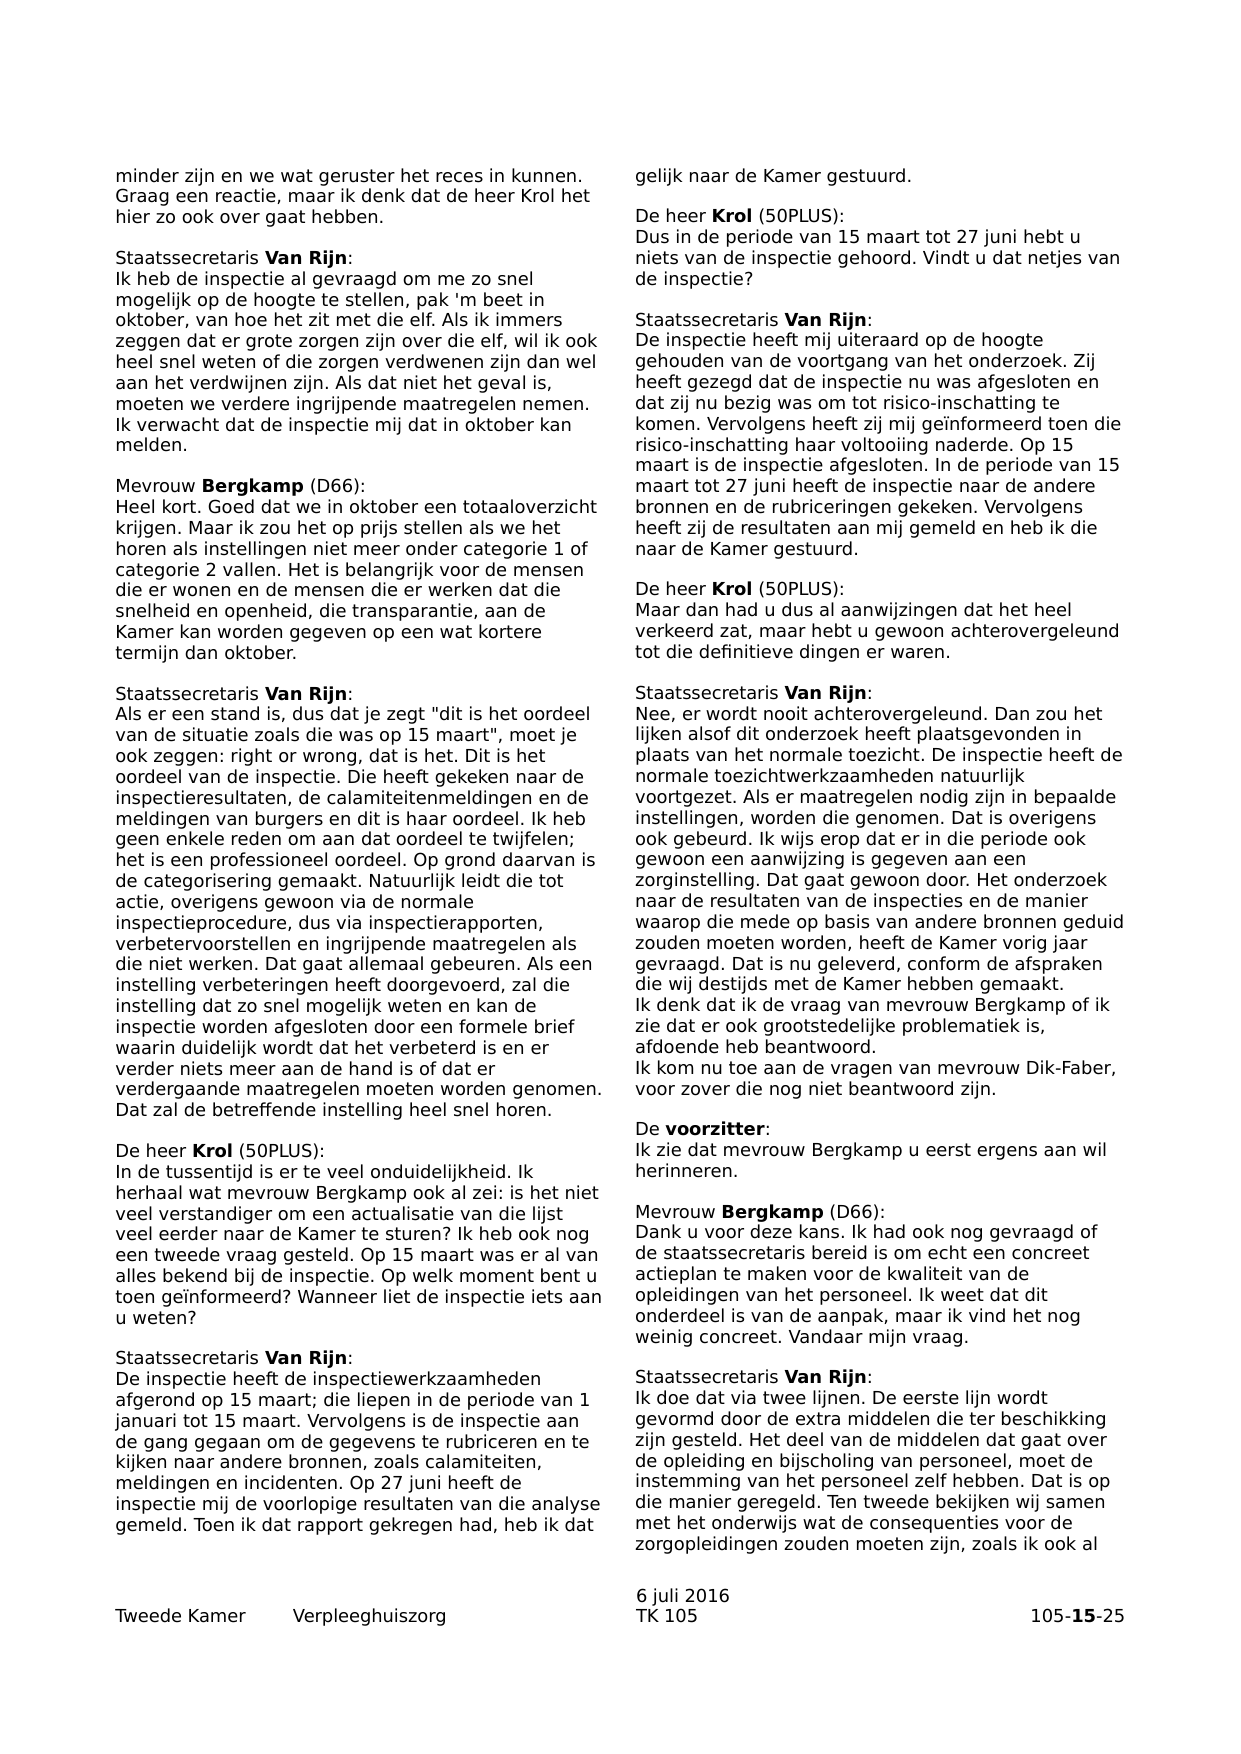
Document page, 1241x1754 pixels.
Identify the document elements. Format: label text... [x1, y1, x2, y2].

text Staatssecretaris Van Rijn: [635, 682, 1125, 703]
text Nee, er wordt nooit achterovergeleund. Dan zou het lijken alsof dit onderzoek heeft plaatsgevonden in plaats van het normale toezicht. De inspectie heeft de normale toezichtwerkzaamheden natuurlijk voortgezet. Als er maatregelen nodig zijn in bepaalde instellingen, worden die genomen. Dat is overigens ook gebeurd. Ik wijs erop dat er in die periode ook gewoon een aanwijzing is gegeven aan een zorginstelling. Dat gaat gewoon door. Het onderzoek naar de resultaten van de inspecties en de manier waarop die mede op basis van andere bronnen geduid zouden moeten worden, heeft de Kamer vorig jaar gevraagd. Dat is nu geleverd, conform de afspraken die wij destijds met de Kamer hebben gemaakt. [635, 703, 1125, 995]
text De voorzitter: [635, 1119, 1125, 1140]
text In de tussentijd is er te veel onduidelijkheid. Ik herhaal wat mevrouw Bergkamp ook al zei: is het niet veel verstandiger om een actualisatie van die lijst veel eerder naar de Kamer te sturen? Ik heb ook nog een tweede vraag gesteld. Op 15 maart was er al van alles bekend bij de inspectie. Op welk moment bent u toen geïnformeerd? Wanneer liet de inspectie iets aan u weten? [115, 1162, 605, 1328]
text Staatssecretaris Van Rijn: [635, 309, 1125, 330]
text Dus in de periode van 15 maart tot 27 juni hebt u niets van de inspectie gehoord. Vindt u dat netjes van de inspectie? [635, 227, 1125, 289]
text De heer Krol (50PLUS): [635, 579, 1125, 600]
text Ik denk dat ik de vraag van mevrouw Bergkamp of ik zie dat er ook grootstedelijke problematiek is, afdoende heb beantwoord. [635, 995, 1125, 1057]
text Mevrouw Bergkamp (D66): [635, 1201, 1125, 1222]
text Staatssecretaris Van Rijn: [115, 248, 605, 268]
text Mevrouw Bergkamp (D66): [115, 476, 605, 497]
text Staatssecretaris Van Rijn: [115, 1348, 605, 1369]
text Maar dan had u dus al aanwijzingen dat het heel verkeerd zat, maar hebt u gewoon achterovergeleund tot die definitieve dingen er waren. [635, 600, 1125, 662]
text Dank u voor deze kans. Ik had ook nog gevraagd of de staatssecretaris bereid is om echt een concreet actieplan te maken voor de kwaliteit van de opleidingen van het personeel. Ik weet dat dit onderdeel is van de aanpak, maar ik vind het nog weinig concreet. Vandaar mijn vraag. [635, 1222, 1125, 1347]
text minder zijn en we wat geruster het reces in kunnen. Graag een reactie, maar ik denk dat de heer Krol het hier zo ook over gaat hebben. [115, 165, 605, 228]
text Heel kort. Goed dat we in oktober een totaaloverzicht krijgen. Maar ik zou het op prijs stellen als we het horen als instellingen niet meer onder categorie 1 of categorie 2 vallen. Het is belangrijk voor de mensen die er wonen en de mensen die er werken dat die snelheid en openheid, die transparantie, aan de Kamer kan worden gegeven op een wat kortere termijn dan oktober. [115, 497, 605, 663]
text De heer Krol (50PLUS): [635, 206, 1125, 227]
text Ik kom nu toe aan de vragen van mevrouw Dik-Faber, voor zover die nog niet beantwoord zijn. [635, 1057, 1125, 1099]
text Ik heb de inspectie al gevraagd om me zo snel mogelijk op de hoogte te stellen, pak 'm beet in oktober, van hoe het zit met die elf. Als ik immers zeggen dat er grote zorgen zijn over die elf, wil ik ook heel snel weten of die zorgen verdwenen zijn dan wel aan het verdwijnen zijn. Als dat niet het geval is, moeten we verdere ingrijpende maatregelen nemen. Ik verwacht dat de inspectie mij dat in oktober kan melden. [115, 268, 605, 456]
text De inspectie heeft mij uiteraard op de hoogte gehouden van de voortgang van het onderzoek. Zij heeft gezegd dat de inspectie nu was afgesloten en dat zij nu bezig was om tot risico-inschatting te komen. Vervolgens heeft zij mij geïnformeerd toen die risico-inschatting haar voltooiing naderde. Op 15 maart is de inspectie afgesloten. In de periode van 15 maart tot 27 juni heeft de inspectie naar de andere bronnen en de rubriceringen gekeken. Vervolgens heeft zij de resultaten aan mij gemeld en heb ik die naar de Kamer gestuurd. [635, 330, 1125, 559]
text Ik doe dat via twee lijnen. De eerste lijn wordt gevormd door de extra middelen die ter beschikking zijn gesteld. Het deel van de middelen dat gaat over de opleiding en bijscholing van personeel, moet de instemming van het personeel zelf hebben. Dat is op die manier geregeld. Ten tweede bekijken wij samen met het onderwijs wat de consequenties voor de zorgopleidingen zouden moeten zijn, zoals ik ook al [635, 1388, 1125, 1554]
text Als er een stand is, dus dat je zegt "dit is het oordeel van de situatie zoals die was op 15 maart", moet je ook zeggen: right or wrong, dat is het. Dit is het oordeel van de inspectie. Die heeft gekeken naar de inspectieresultaten, de calamiteitenmeldingen en de meldingen van burgers en dit is haar oordeel. Ik heb geen enkele reden om aan dat oordeel te twijfelen; het is een professioneel oordeel. Op grond daarvan is de categorisering gemaakt. Natuurlijk leidt die tot actie, overigens gewoon via de normale inspectieprocedure, dus via inspectierapporten, verbetervoorstellen en ingrijpende maatregelen als die niet werken. Dat gaat allemaal gebeuren. Als een instelling verbeteringen heeft doorgevoerd, zal die instelling dat zo snel mogelijk weten en kan de inspectie worden afgesloten door een formele brief waarin duidelijk wordt dat het verbeterd is en er verder niets meer aan de hand is of dat er verdergaande maatregelen moeten worden genomen. Dat zal de betreffende instelling heel snel horen. [115, 704, 605, 1121]
text Staatssecretaris Van Rijn: [635, 1367, 1125, 1388]
text De heer Krol (50PLUS): [115, 1141, 605, 1162]
text De inspectie heeft de inspectiewerkzaamheden afgerond op 15 maart; die liepen in de periode van 1 januari tot 15 maart. Vervolgens is de inspectie aan de gang gegaan om de gegevens te rubriceren en te kijken naar andere bronnen, zoals calamiteiten, meldingen en incidenten. Op 27 juni heeft de inspectie mij de voorlopige resultaten van die analyse gemeld. Toen ik dat rapport gekregen had, heb ik dat [115, 1369, 605, 1536]
text gelijk naar de Kamer gestuurd. [635, 165, 1125, 186]
text Staatssecretaris Van Rijn: [115, 683, 605, 704]
text Ik zie dat mevrouw Bergkamp u eerst ergens aan wil herinneren. [635, 1140, 1125, 1181]
